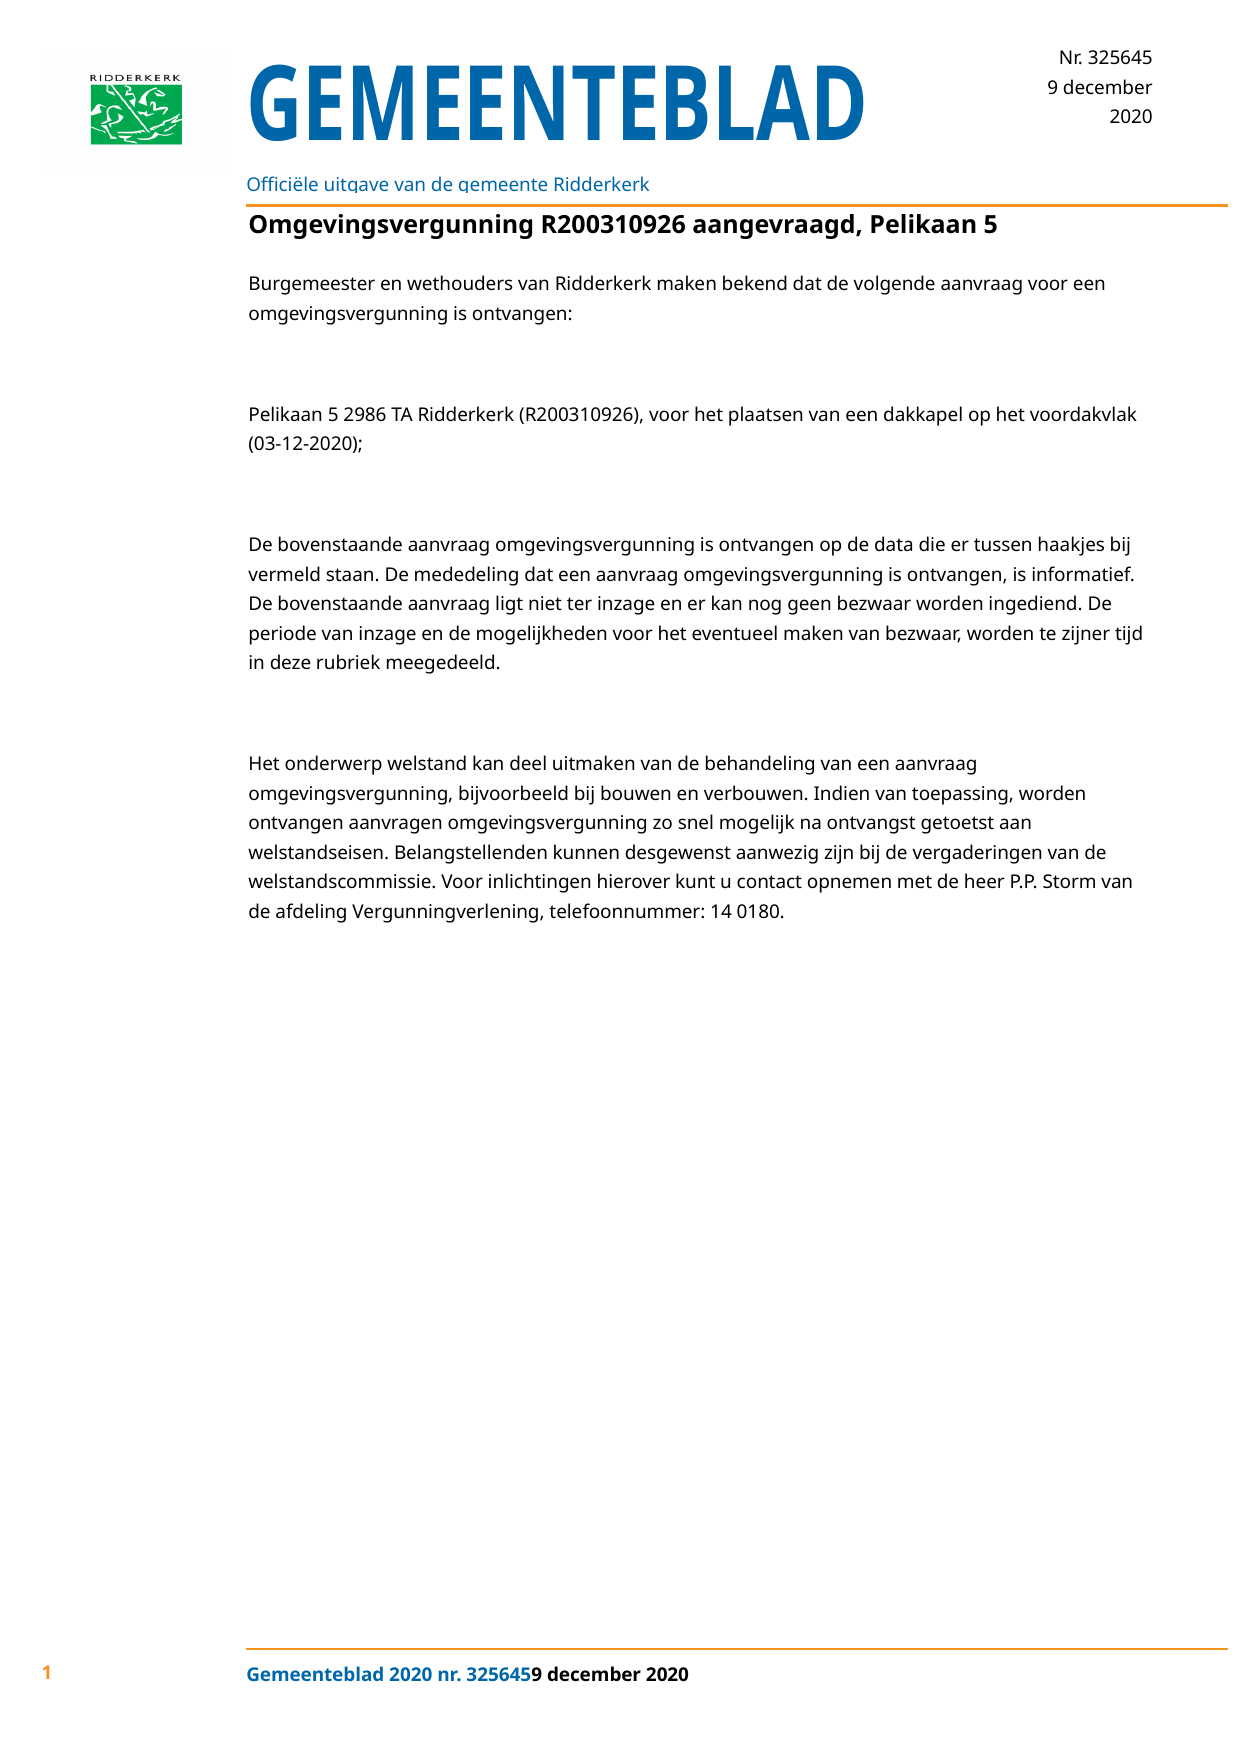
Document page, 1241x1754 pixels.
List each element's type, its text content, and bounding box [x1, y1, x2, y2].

text Burgemeester en wethouders van Ridderkerk maken bekend dat de volgende aanvraag voor een omgevingsvergunning is ontvangen: [248, 270, 1152, 326]
text Omgevingsvergunning R200310926 aangevraagd, Pelikaan 5 [248, 207, 1152, 241]
text De bovenstaande aanvraag omgevingsvergunning is ontvangen op de data die er tussen haakjes bij vermeld staan. De mededeling dat een aanvraag omgevingsvergunning is ontvangen, is informatief. De bovenstaande aanvraag ligt niet ter inzage en er kan nog geen bezwaar worden ingediend. De periode van inzage en de mogelijkheden voor het eventueel maken van bezwaar, worden te zijner tijd in deze rubriek meegedeeld. [248, 531, 1152, 675]
picture [41, 47, 231, 172]
text Het onderwerp welstand kan deel uitmaken van de behandeling van een aanvraag omgevingsvergunning, bijvoorbeeld bij bouwen en verbouwen. Indien van toepassing, worden ontvangen aanvragen omgevingsvergunning zo snel mogelijk na ontvangst getoetst aan welstandseisen. Belangstellenden kunnen desgewenst aanwezig zijn bij de vergaderingen van de welstandscommissie. Voor inlichtingen hierover kunt u contact opnemen met de heer P.P. Storm van de afdeling Vergunningverlening, telefoonnummer: 14 0180. [248, 750, 1152, 924]
text Pelikaan 5 2986 TA Ridderkerk (R200310926), voor het plaatsen van een dakkapel op het voordakvlak (03-12-2020); [248, 401, 1152, 456]
